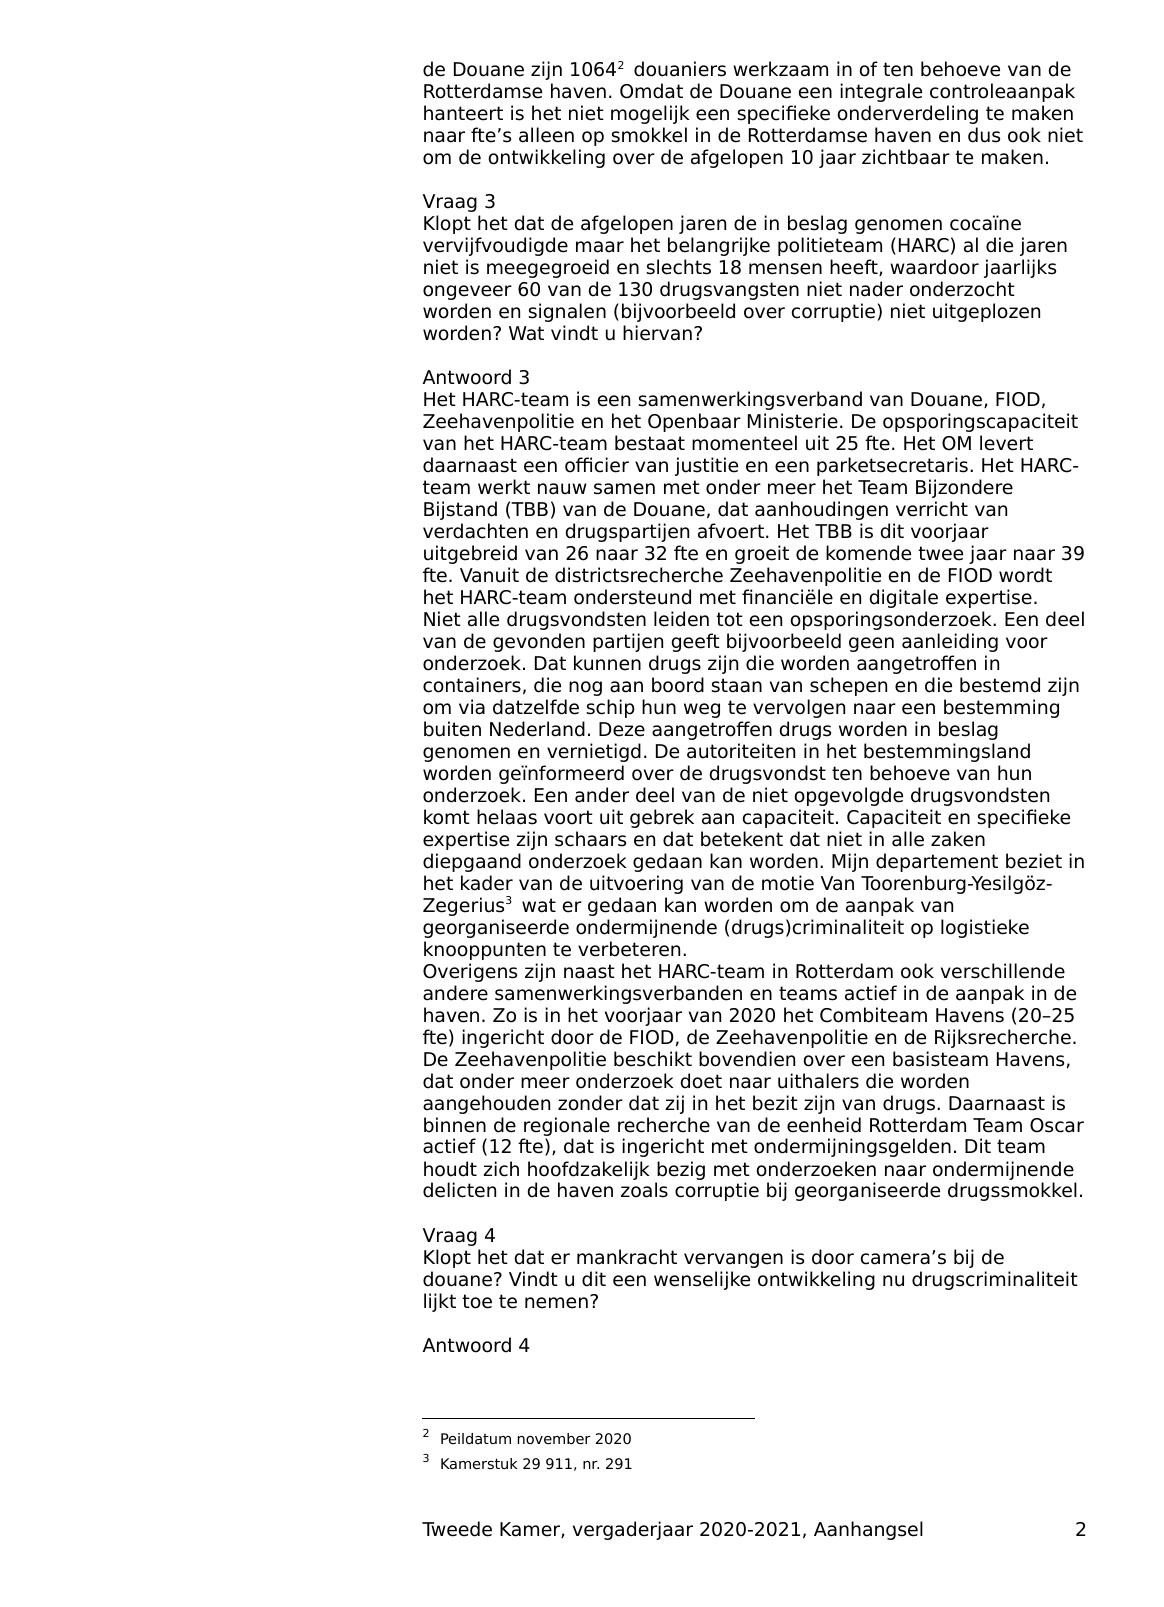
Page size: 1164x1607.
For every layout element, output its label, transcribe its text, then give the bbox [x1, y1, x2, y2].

text Peildatum november 2020 [422, 1427, 1087, 1449]
text Klopt het dat de afgelopen jaren de in beslag genomen cocaïne vervijfvoudigde maar het belangrijke politieteam (HARC) al die jaren niet is meegegroeid en slechts 18 mensen heeft, waardoor jaarlijks ongeveer 60 van de 130 drugsvangsten niet nader onderzocht worden en signalen (bijvoorbeeld over corruptie) niet uitgeplozen worden? Wat vindt u hiervan? [422, 213, 1087, 345]
text Vraag 3 [422, 191, 1087, 213]
text de Douane zijn 1064 douaniers werkzaam in of ten behoeve van de Rotterdamse haven. Omdat de Douane een integrale controleaanpak hanteert is het niet mogelijk een specifieke onderverdeling te maken naar fte’s alleen op smokkel in de Rotterdamse haven en dus ook niet om de ontwikkeling over de afgelopen 10 jaar zichtbaar te maken. [422, 59, 1087, 169]
text Klopt het dat er mankracht vervangen is door camera’s bij de douane? Vindt u dit een wenselijke ontwikkeling nu drugscriminaliteit lijkt toe te nemen? [422, 1247, 1087, 1312]
text Vraag 4 [422, 1224, 1087, 1247]
text Het HARC-team is een samenwerkingsverband van Douane, FIOD, Zeehavenpolitie en het Openbaar Ministerie. De opsporingscapaciteit van het HARC-team bestaat momenteel uit 25 fte. Het OM levert daarnaast een officier van justitie en een parketsecretaris. Het HARC-team werkt nauw samen met onder meer het Team Bijzondere Bijstand (TBB) van de Douane, dat aanhoudingen verricht van verdachten en drugspartijen afvoert. Het TBB is dit voorjaar uitgebreid van 26 naar 32 fte en groeit de komende twee jaar naar 39 fte. Vanuit de districtsrecherche Zeehavenpolitie en de FIOD wordt het HARC-team ondersteund met financiële en digitale expertise. [422, 389, 1087, 609]
text Antwoord 4 [422, 1335, 1087, 1357]
text Niet alle drugsvondsten leiden tot een opsporingsonderzoek. Een deel van de gevonden partijen geeft bijvoorbeeld geen aanleiding voor onderzoek. Dat kunnen drugs zijn die worden aangetroffen in containers, die nog aan boord staan van schepen en die bestemd zijn om via datzelfde schip hun weg te vervolgen naar een bestemming buiten Nederland. Deze aangetroffen drugs worden in beslag genomen en vernietigd. De autoriteiten in het bestemmingsland worden geïnformeerd over de drugsvondst ten behoeve van hun onderzoek. Een ander deel van de niet opgevolgde drugsvondsten komt helaas voort uit gebrek aan capaciteit. Capaciteit en specifieke expertise zijn schaars en dat betekent dat niet in alle zaken diepgaand onderzoek gedaan kan worden. Mijn departement beziet in het kader van de uitvoering van de motie Van Toorenburg-Yesilgöz-Zegerius wat er gedaan kan worden om de aanpak van georganiseerde ondermijnende (drugs)criminaliteit op logistieke knooppunten te verbeteren. [422, 609, 1087, 961]
text Overigens zijn naast het HARC-team in Rotterdam ook verschillende andere samenwerkingsverbanden en teams actief in de aanpak in de haven. Zo is in het voorjaar van 2020 het Combiteam Havens (20–25 fte) ingericht door de FIOD, de Zeehavenpolitie en de Rijksrecherche. De Zeehavenpolitie beschikt bovendien over een basisteam Havens, dat onder meer onderzoek doet naar uithalers die worden aangehouden zonder dat zij in het bezit zijn van drugs. Daarnaast is binnen de regionale recherche van de eenheid Rotterdam Team Oscar actief (12 fte), dat is ingericht met ondermijningsgelden. Dit team houdt zich hoofdzakelijk bezig met onderzoeken naar ondermijnende delicten in de haven zoals corruptie bij georganiseerde drugssmokkel. [422, 961, 1087, 1202]
text Kamerstuk 29 911, nr. 291 [422, 1452, 1087, 1474]
text Antwoord 3 [422, 367, 1087, 389]
